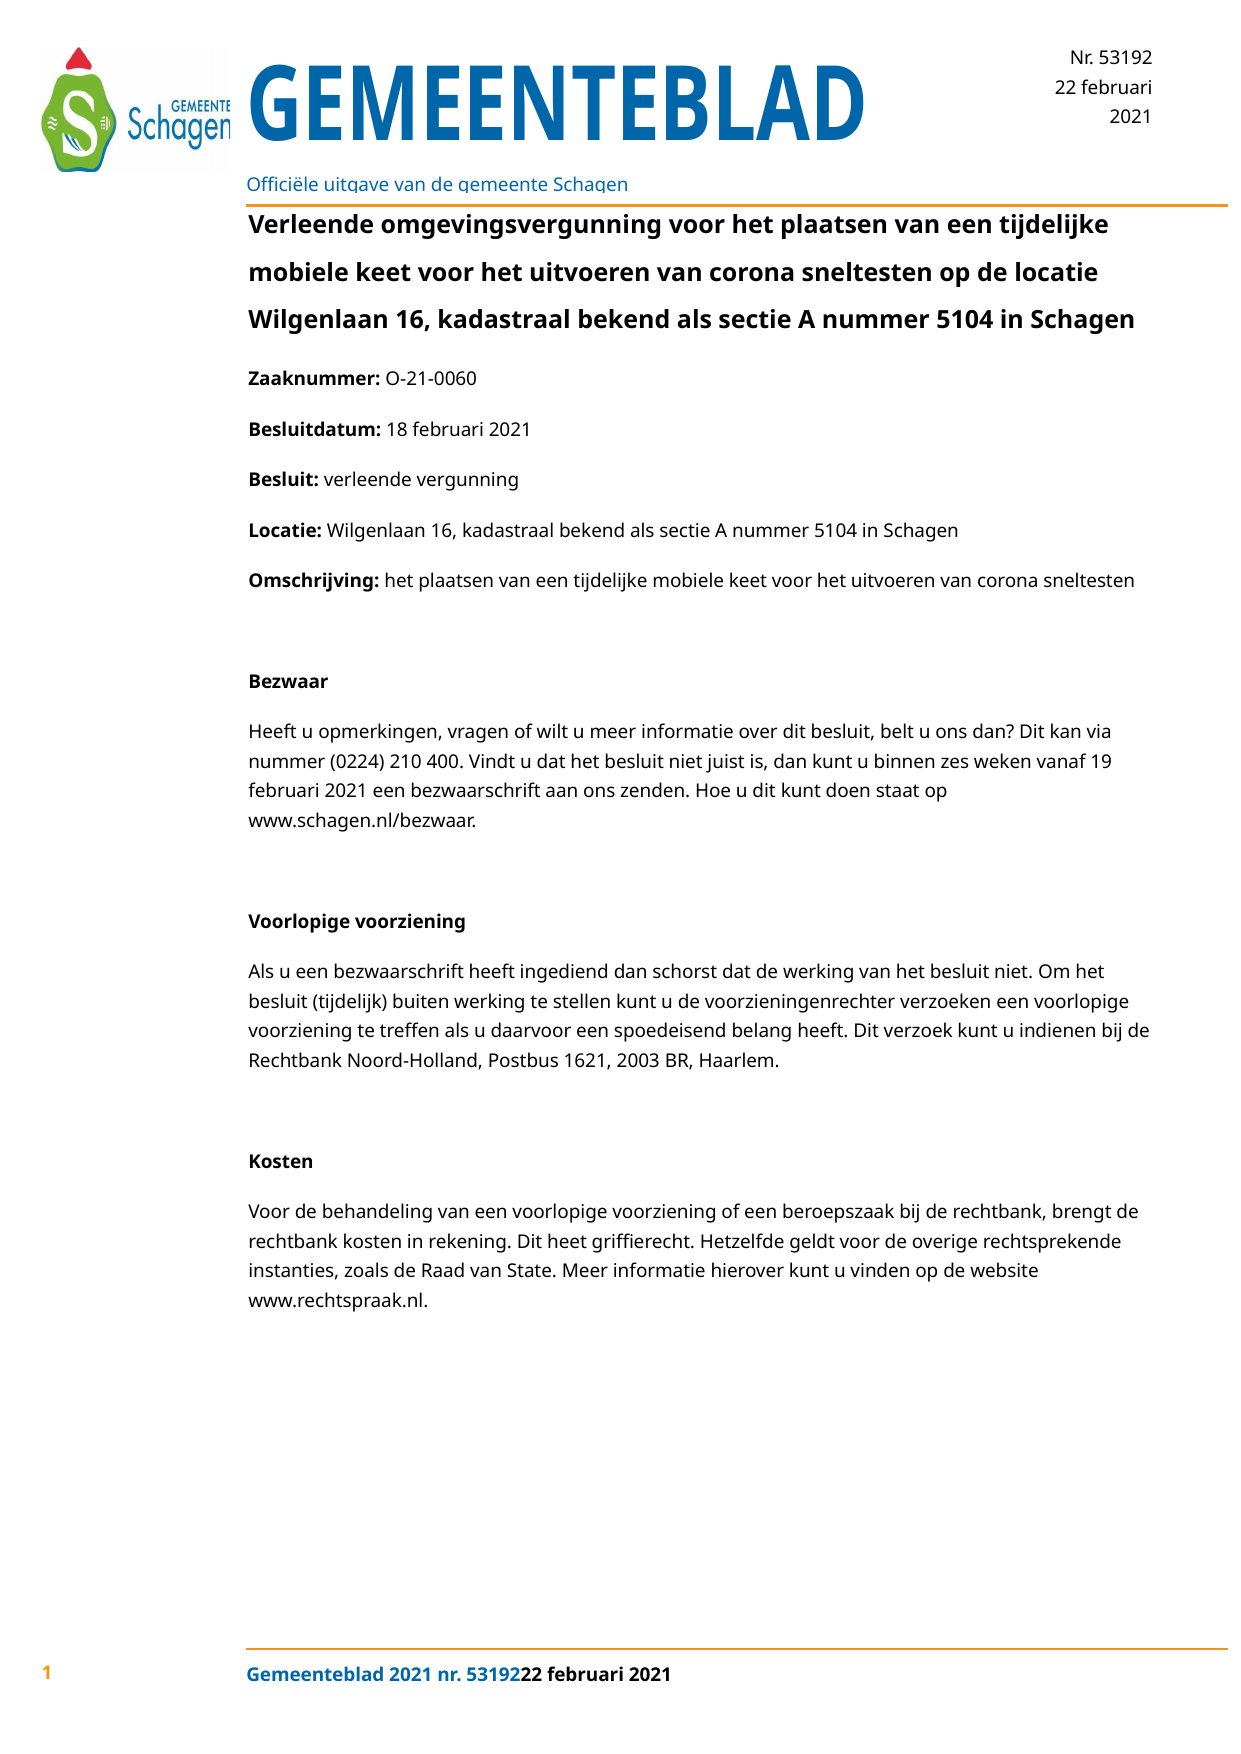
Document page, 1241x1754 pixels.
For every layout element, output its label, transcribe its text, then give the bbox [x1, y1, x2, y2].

text Zaaknummer: O-21-0060 [248, 366, 1152, 391]
text Locatie: Wilgenlaan 16, kadastraal bekend als sectie A nummer 5104 in Schagen [248, 517, 1152, 542]
text Heeft u opmerkingen, vragen of wilt u meer informatie over dit besluit, belt u ons dan? Dit kan via nummer (0224) 210 400. Vindt u dat het besluit niet juist is, dan kunt u binnen zes weken vanaf 19 februari 2021 een bezwaarschrift aan ons zenden. Hoe u dit kunt doen staat op www.schagen.nl/bezwaar. [248, 718, 1152, 833]
text Verleende omgevingsvergunning voor het plaatsen van een tijdelijke mobiele keet voor het uitvoeren van corona sneltesten op de locatie Wilgenlaan 16, kadastraal bekend als sectie A nummer 5104 in Schagen [248, 207, 1152, 336]
text Als u een bezwaarschrift heeft ingediend dan schorst dat de werking van het besluit niet. Om het besluit (tijdelijk) buiten werking te stellen kunt u de voorzieningenrechter verzoeken een voorlopige voorziening te treffen als u daarvoor een spoedeisend belang heeft. Dit verzoek kunt u indienen bij de Rechtbank Noord-Holland, Postbus 1621, 2003 BR, Haarlem. [248, 958, 1152, 1073]
text Bezwaar [248, 668, 1152, 694]
text Voorlopige voorziening [248, 908, 1152, 934]
text Besluitdatum: 18 februari 2021 [248, 416, 1152, 442]
picture [41, 47, 231, 172]
text Omschrijving: het plaatsen van een tijdelijke mobiele keet voor het uitvoeren van corona sneltesten [248, 567, 1152, 593]
text Voor de behandeling van een voorlopige voorziening of een beroepszaak bij de rechtbank, brengt de rechtbank kosten in rekening. Dit heet griffierecht. Hetzelfde geldt voor de overige rechtsprekende instanties, zoals de Raad van State. Meer informatie hierover kunt u vinden op de website www.rechtspraak.nl. [248, 1198, 1152, 1313]
text Kosten [248, 1148, 1152, 1174]
text Besluit: verleende vergunning [248, 466, 1152, 492]
